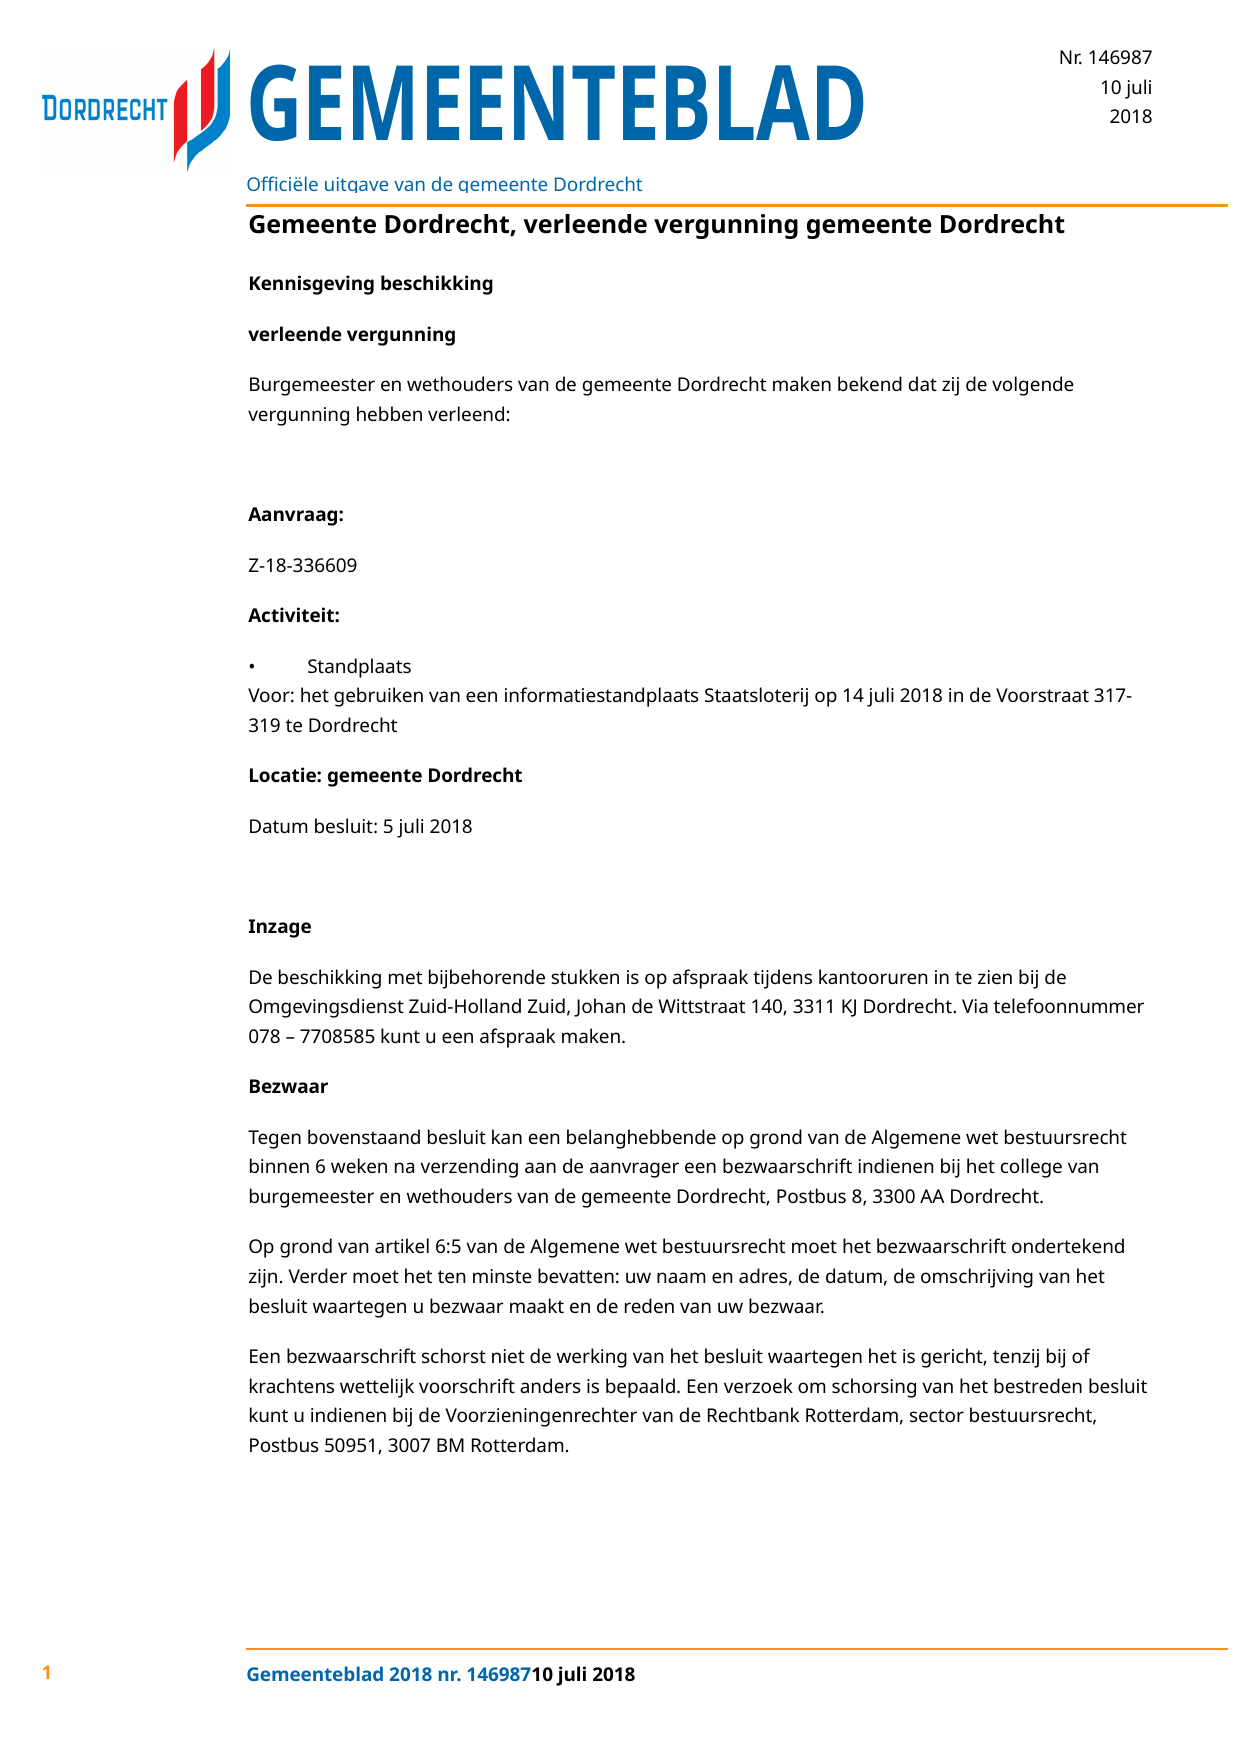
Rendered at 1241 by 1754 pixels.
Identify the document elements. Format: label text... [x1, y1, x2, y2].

text De beschikking met bijbehorende stukken is op afspraak tijdens kantooruren in te zien bij de Omgevingsdienst Zuid-Holland Zuid, Johan de Wittstraat 140, 3311 KJ Dordrecht. Via telefoonnummer 078 – 7708585 kunt u een afspraak maken. [248, 964, 1152, 1049]
text Aanvraag: [248, 502, 1152, 527]
text Een bezwaarschrift schorst niet de werking van het besluit waartegen het is gericht, tenzij bij of krachtens wettelijk voorschrift anders is bepaald. Een verzoek om schorsing van het bestreden besluit kunt u indienen bij de Voorzieningenrechter van de Rechtbank Rotterdam, sector bestuursrecht, Postbus 50951, 3007 BM Rotterdam. [248, 1343, 1152, 1458]
text Locatie: gemeente Dordrecht [248, 762, 1152, 788]
text Voor: het gebruiken van een informatiestandplaats Staatsloterij op 14 juli 2018 in de Voorstraat 317-319 te Dordrecht [248, 682, 1152, 738]
text Bezwaar [248, 1074, 1152, 1099]
text Op grond van artikel 6:5 van de Algemene wet bestuursrecht moet het bezwaarschrift ondertekend zijn. Verder moet het ten minste bevatten: uw naam en adres, de datum, de omschrijving van het besluit waartegen u bezwaar maakt en de reden van uw bezwaar. [248, 1234, 1152, 1318]
text verleende vergunning [248, 321, 1152, 346]
text Z-18-336609 [248, 552, 1152, 578]
text Tegen bovenstaand besluit kan een belanghebbende op grond van de Algemene wet bestuursrecht binnen 6 weken na verzending aan de aanvrager een bezwaarschrift indienen bij het college van burgemeester en wethouders van de gemeente Dordrecht, Postbus 8, 3300 AA Dordrecht. [248, 1124, 1152, 1209]
list Standplaats [248, 653, 1152, 678]
text Kennisgeving beschikking [248, 270, 1152, 296]
picture [41, 47, 231, 172]
text Gemeente Dordrecht, verleende vergunning gemeente Dordrecht [248, 207, 1152, 241]
text Burgemeester en wethouders van de gemeente Dordrecht maken bekend dat zij de volgende vergunning hebben verleend: [248, 371, 1152, 426]
text Activiteit: [248, 602, 1152, 628]
text Inzage [248, 914, 1152, 939]
text Datum besluit: 5 juli 2018 [248, 813, 1152, 838]
